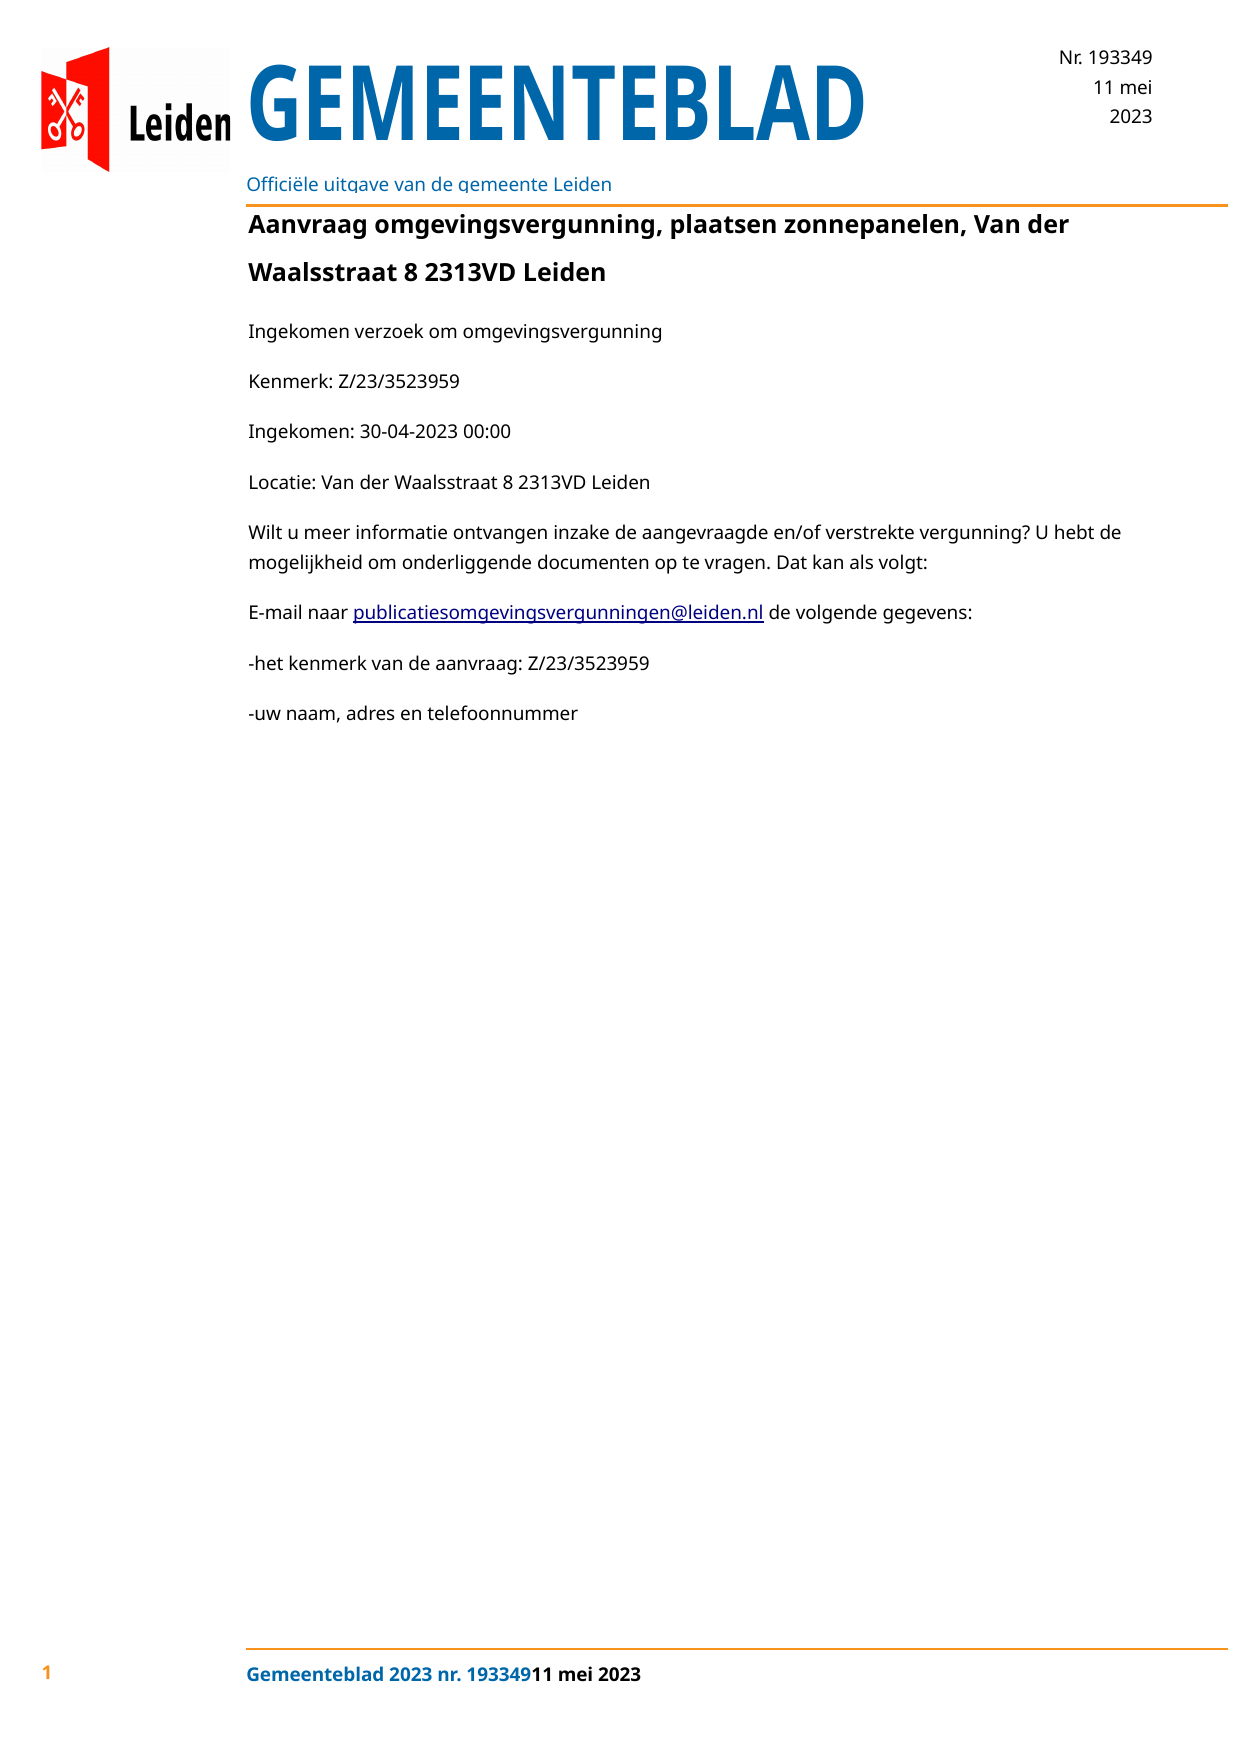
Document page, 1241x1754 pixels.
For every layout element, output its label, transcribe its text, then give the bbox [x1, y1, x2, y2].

text E-mail naar publicatiesomgevingsvergunningen@leiden.nl de volgende gegevens: [248, 599, 1152, 625]
text Kenmerk: Z/23/3523959 [248, 368, 1152, 394]
text -het kenmerk van de aanvraag: Z/23/3523959 [248, 650, 1152, 676]
text Aanvraag omgevingsvergunning, plaatsen zonnepanelen, Van der Waalsstraat 8 2313VD Leiden [248, 207, 1152, 288]
picture [41, 47, 231, 172]
text Locatie: Van der Waalsstraat 8 2313VD Leiden [248, 469, 1152, 495]
text Wilt u meer informatie ontvangen inzake de aangevraagde en/of verstrekte vergunning? U hebt de mogelijkheid om onderliggende documenten op te vragen. Dat kan als volgt: [248, 519, 1152, 575]
text -uw naam, adres en telefoonnummer [248, 700, 1152, 726]
text Ingekomen verzoek om omgevingsvergunning [248, 318, 1152, 344]
text Ingekomen: 30-04-2023 00:00 [248, 419, 1152, 444]
